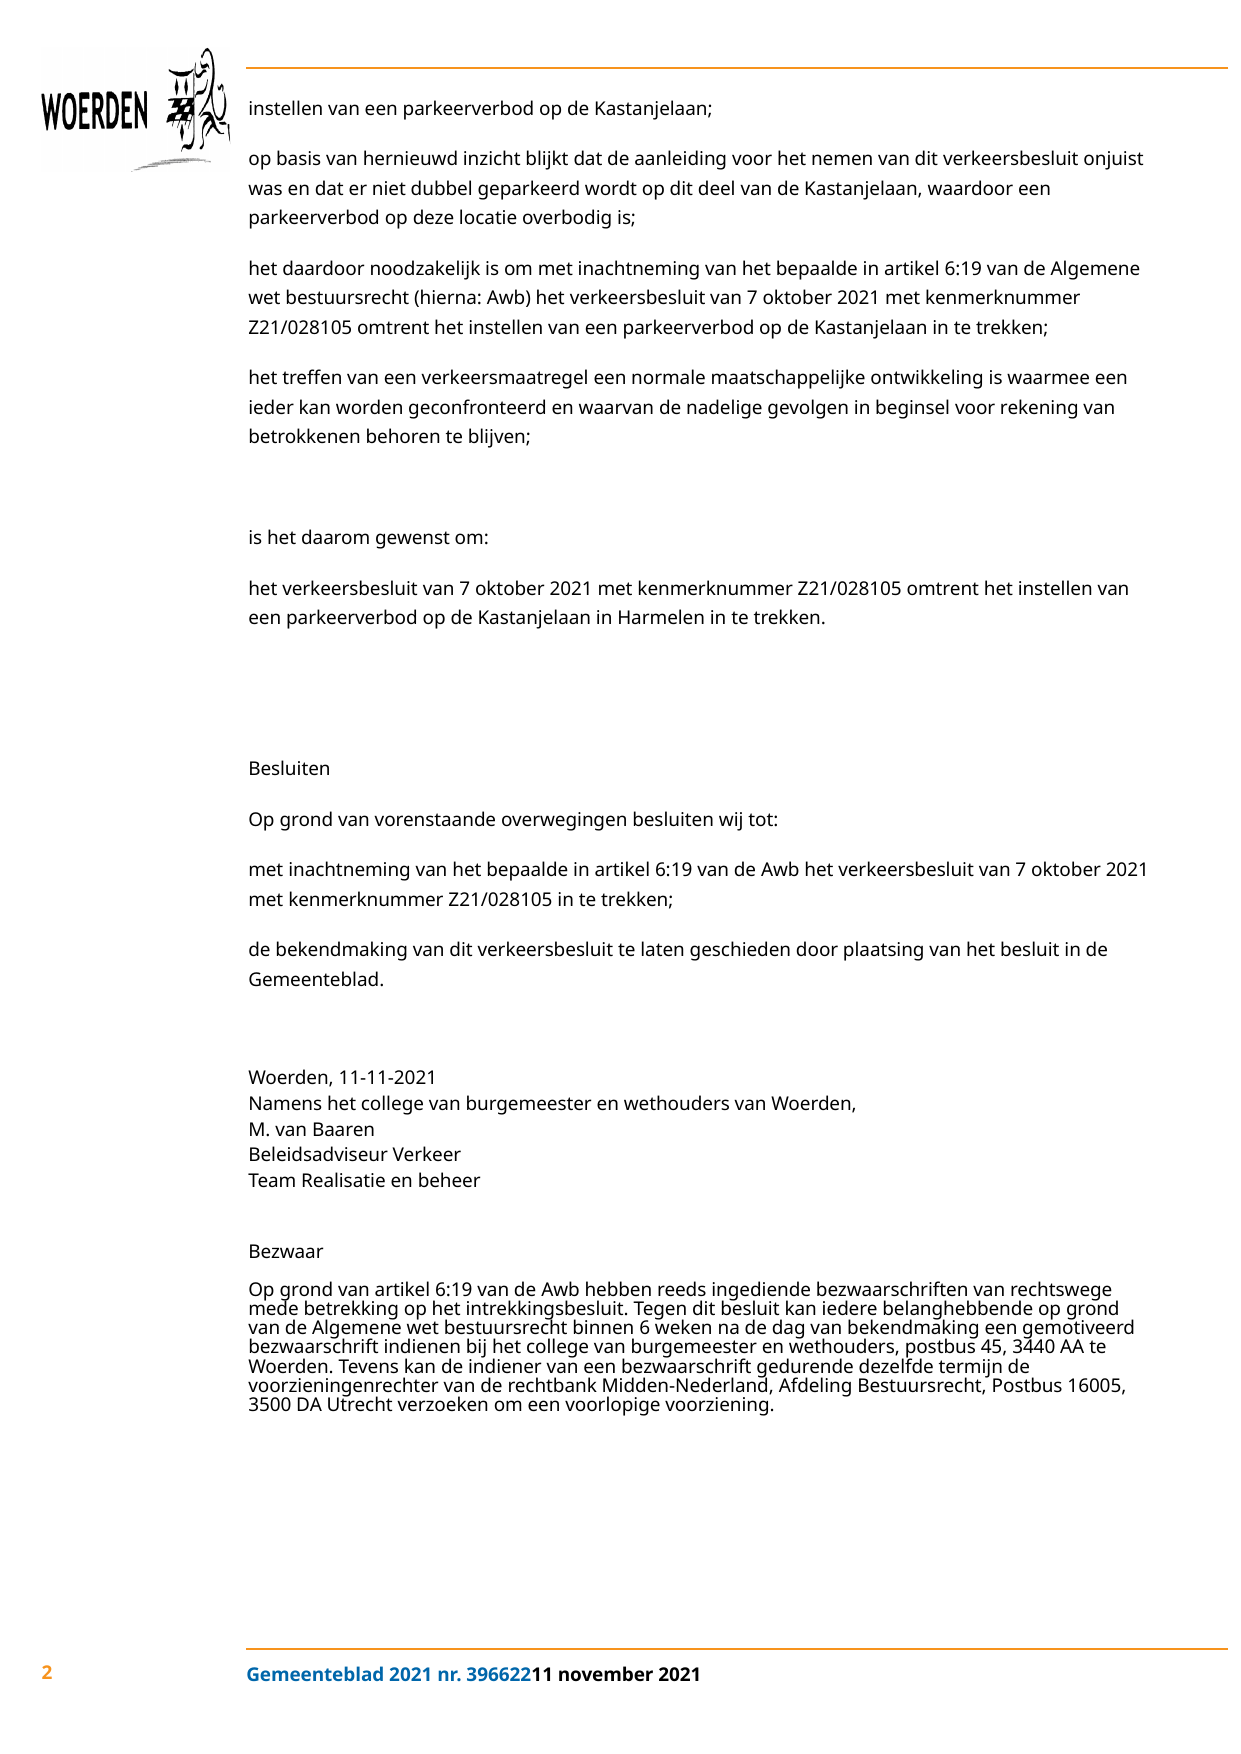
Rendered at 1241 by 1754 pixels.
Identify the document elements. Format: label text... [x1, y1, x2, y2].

text Bezwaar [248, 1243, 1152, 1263]
picture [41, 47, 231, 172]
text op basis van hernieuwd inzicht blijkt dat de aanleiding voor het nemen van dit verkeersbesluit onjuist was en dat er niet dubbel geparkeerd wordt op dit deel van de Kastanjelaan, waardoor een parkeerverbod op deze locatie overbodig is; [248, 145, 1152, 230]
text Namens het college van burgemeester en wethouders van Woerden, [248, 1090, 1152, 1116]
text het verkeersbesluit van 7 oktober 2021 met kenmerknummer Z21/028105 omtrent het instellen van een parkeerverbod op de Kastanjelaan in Harmelen in te trekken. [248, 575, 1152, 630]
text Woerden, 11-11-2021 [248, 1064, 1152, 1090]
text M. van Baaren [248, 1116, 1152, 1141]
text Op grond van artikel 6:19 van de Awb hebben reeds ingediende bezwaarschriften van rechtswege mede betrekking op het intrekkingsbesluit. Tegen dit besluit kan iedere belanghebbende op grond van de Algemene wet bestuursrecht binnen 6 weken na de dag van bekendmaking een gemotiveerd bezwaarschrift indienen bij het college van burgemeester en wethouders, postbus 45, 3440 AA te Woerden. Tevens kan de indiener van een bezwaarschrift gedurende dezelfde termijn de voorzieningenrechter van de rechtbank Midden-Nederland, Afdeling Bestuursrecht, Postbus 16005, 3500 DA Utrecht verzoeken om een voorlopige voorziening. [248, 1281, 1152, 1415]
text het treffen van een verkeersmaatregel een normale maatschappelijke ontwikkeling is waarmee een ieder kan worden geconfronteerd en waarvan de nadelige gevolgen in beginsel voor rekening van betrokkenen behoren te blijven; [248, 364, 1152, 449]
text instellen van een parkeerverbod op de Kastanjelaan; [248, 95, 1152, 121]
text het daardoor noodzakelijk is om met inachtneming van het bepaalde in artikel 6:19 van de Algemene wet bestuursrecht (hierna: Awb) het verkeersbesluit van 7 oktober 2021 met kenmerknummer Z21/028105 omtrent het instellen van een parkeerverbod op de Kastanjelaan in te trekken; [248, 255, 1152, 340]
text Team Realisatie en beheer [248, 1167, 1152, 1193]
text is het daarom gewenst om: [248, 524, 1152, 550]
text Op grond van vorenstaande overwegingen besluiten wij tot: [248, 806, 1152, 832]
text de bekendmaking van dit verkeersbesluit te laten geschieden door plaatsing van het besluit in de Gemeenteblad. [248, 936, 1152, 992]
text Besluiten [248, 756, 1152, 781]
text Beleidsadviseur Verkeer [248, 1141, 1152, 1167]
text met inachtneming van het bepaalde in artikel 6:19 van de Awb het verkeersbesluit van 7 oktober 2021 met kenmerknummer Z21/028105 in te trekken; [248, 856, 1152, 912]
